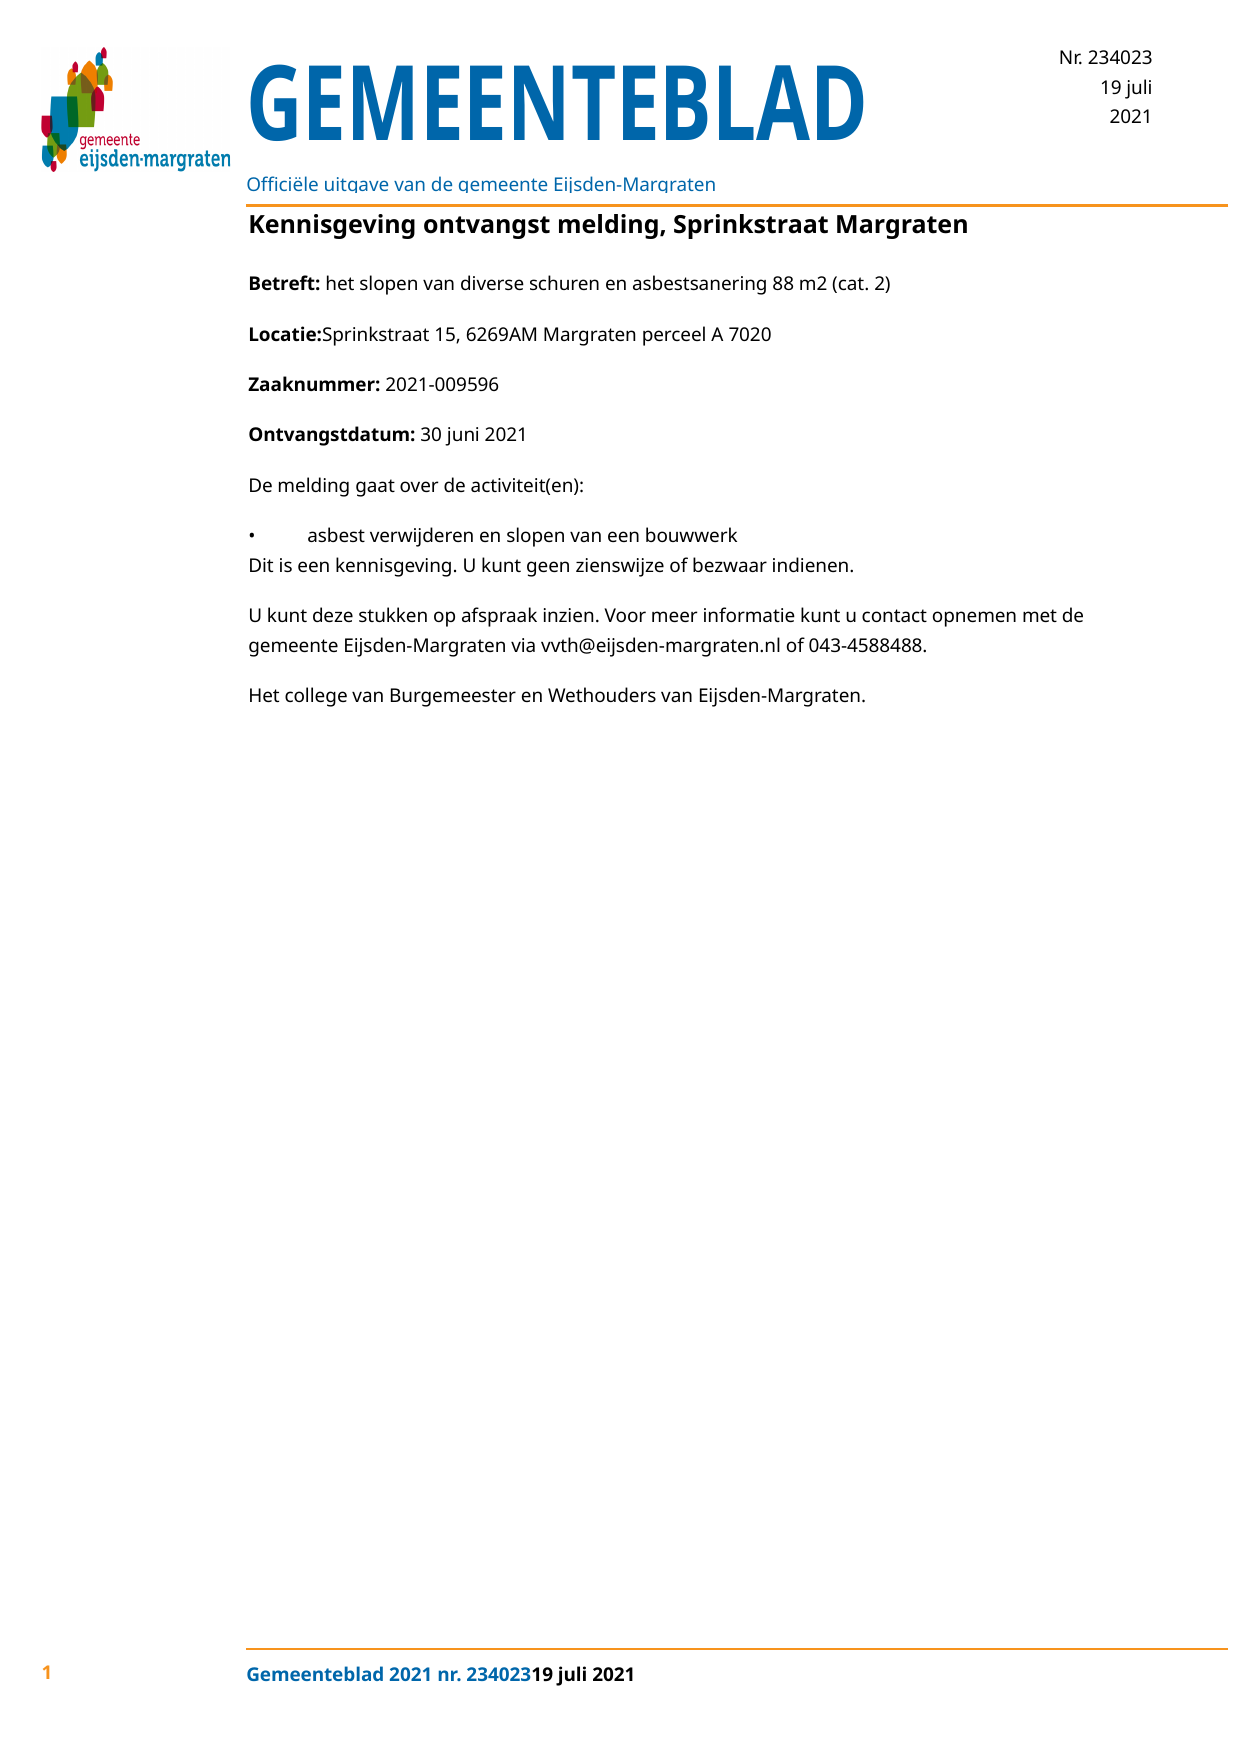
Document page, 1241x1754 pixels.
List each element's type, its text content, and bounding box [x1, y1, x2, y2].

text De melding gaat over de activiteit(en): [248, 472, 1152, 498]
text Kennisgeving ontvangst melding, Sprinkstraat Margraten [248, 207, 1152, 241]
picture [41, 47, 231, 172]
text Zaaknummer: 2021-009596 [248, 371, 1152, 397]
list asbest verwijderen en slopen van een bouwwerk [248, 522, 1152, 548]
text U kunt deze stukken op afspraak inzien. Voor meer informatie kunt u contact opnemen met de gemeente Eijsden-Margraten via vvth@eijsden-margraten.nl of 043-4588488. [248, 602, 1152, 658]
text Betreft: het slopen van diverse schuren en asbestsanering 88 m2 (cat. 2) [248, 270, 1152, 296]
text Het college van Burgemeester en Wethouders van Eijsden-Margraten. [248, 682, 1152, 708]
text Dit is een kennisgeving. U kunt geen zienswijze of bezwaar indienen. [248, 552, 1152, 578]
text Ontvangstdatum: 30 juni 2021 [248, 422, 1152, 447]
text Locatie:Sprinkstraat 15, 6269AM Margraten perceel A 7020 [248, 321, 1152, 346]
